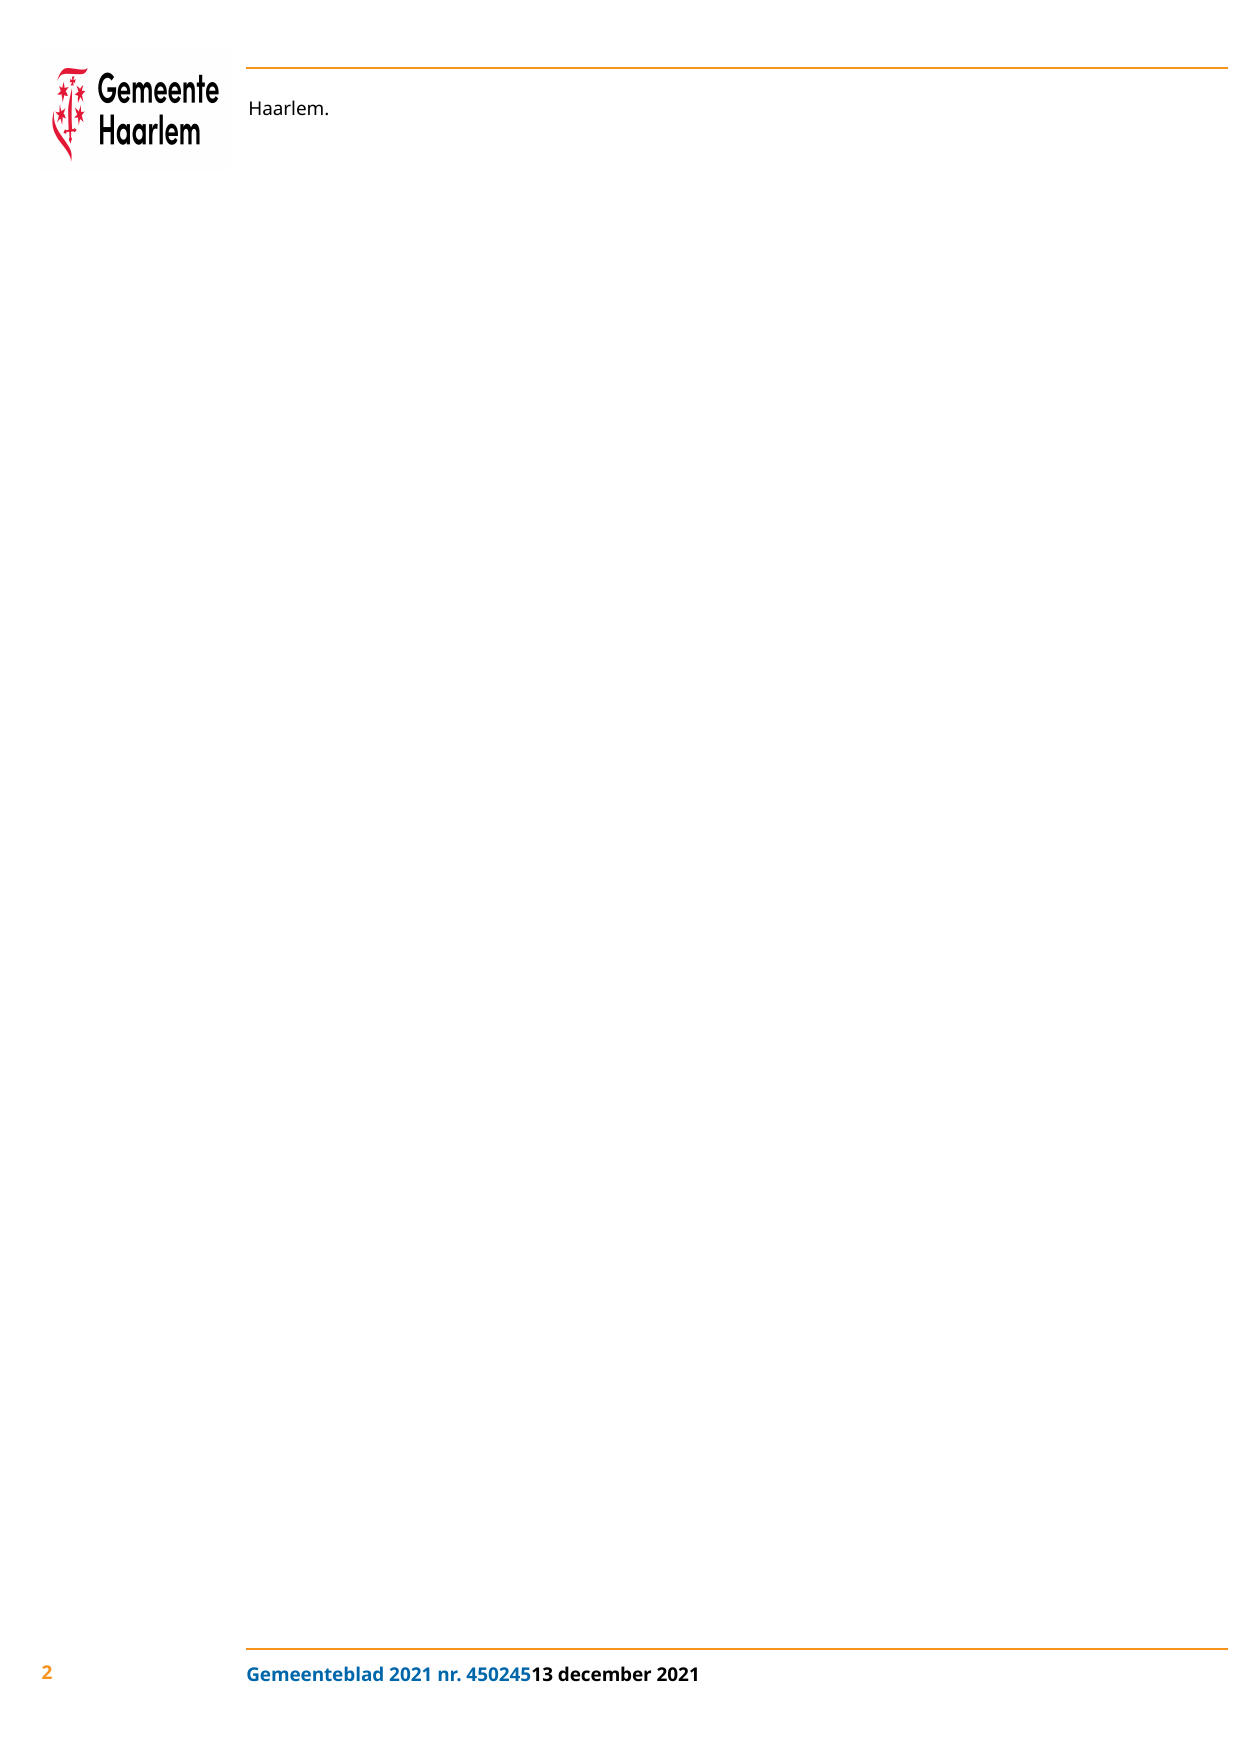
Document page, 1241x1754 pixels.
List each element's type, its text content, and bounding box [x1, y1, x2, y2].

text Haarlem. [248, 95, 1152, 121]
picture [41, 47, 231, 172]
